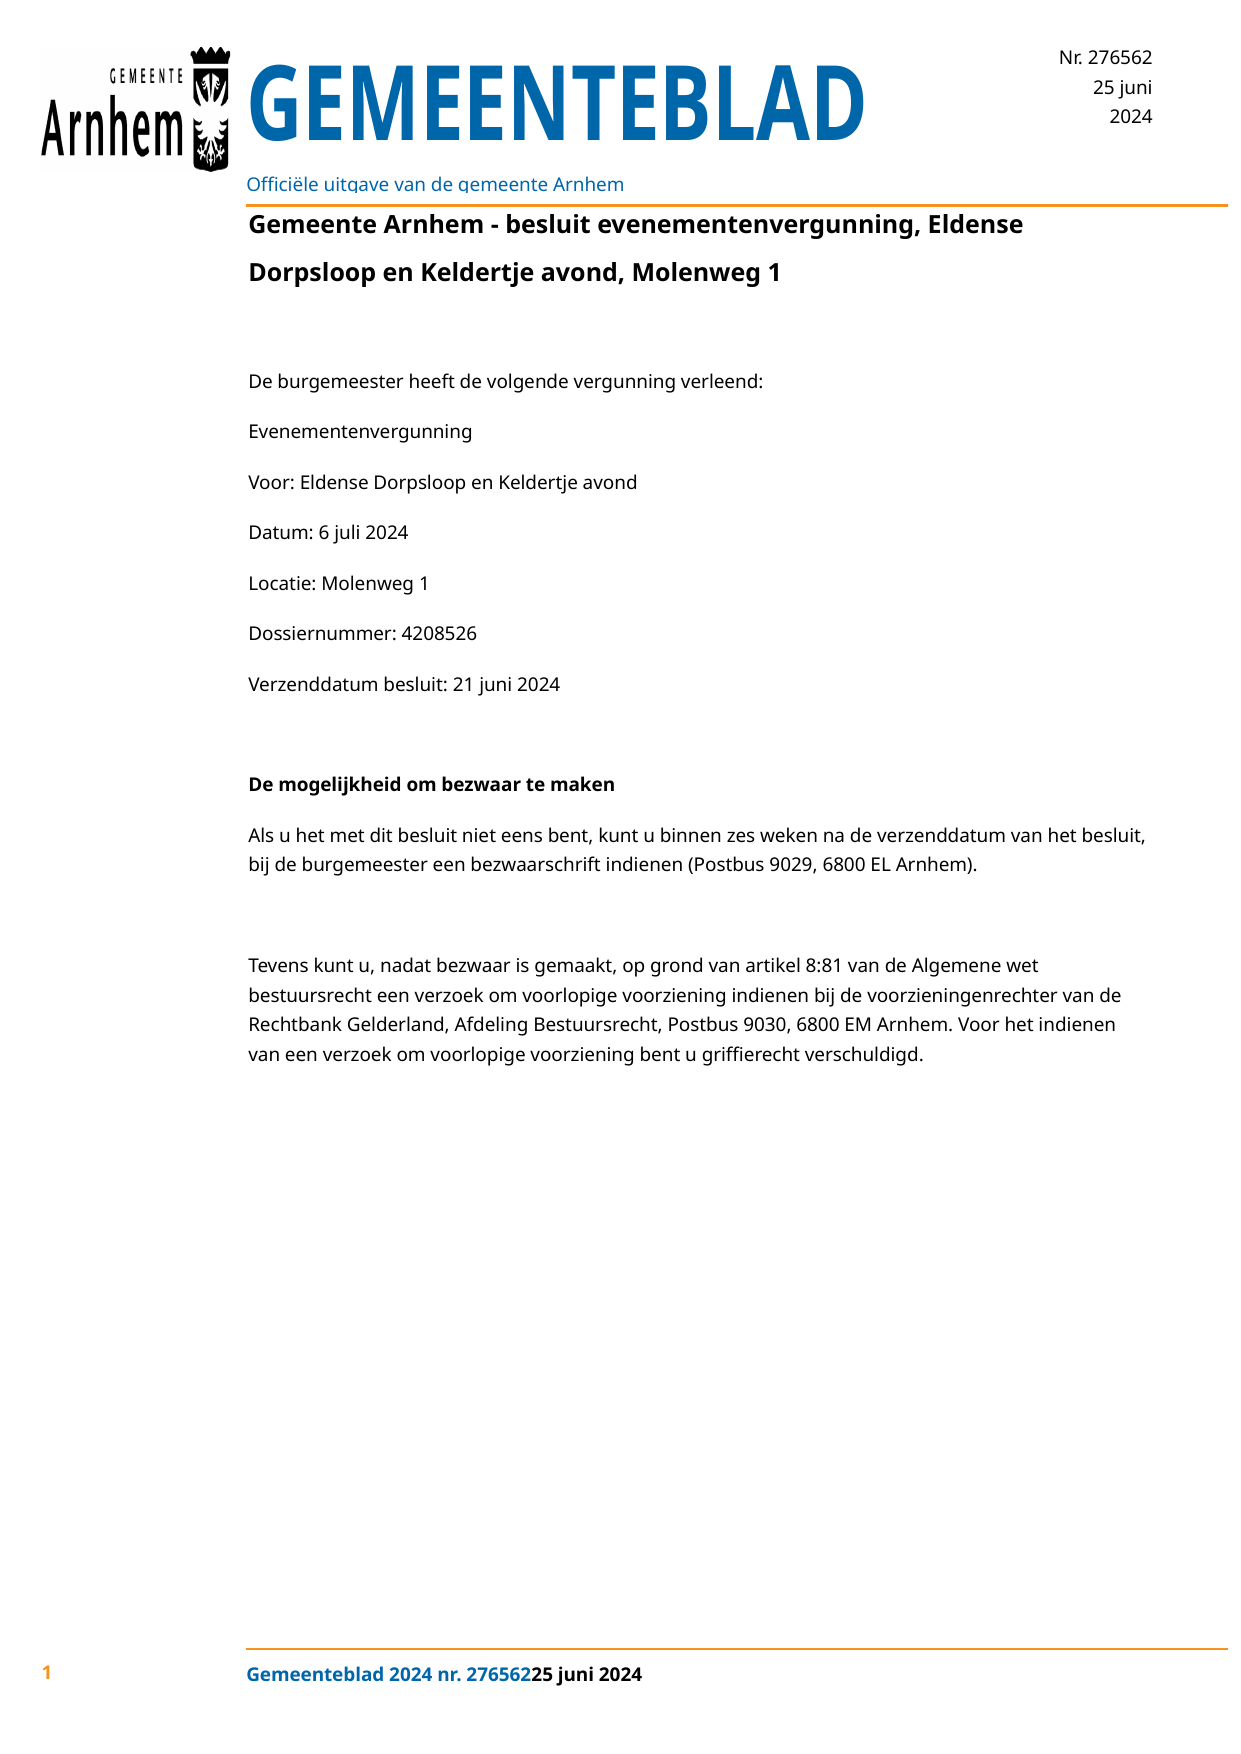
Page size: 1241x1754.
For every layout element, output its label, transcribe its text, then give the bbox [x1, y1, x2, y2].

text Tevens kunt u, nadat bezwaar is gemaakt, op grond van artikel 8:81 van de Algemene wet bestuursrecht een verzoek om voorlopige voorziening indienen bij de voorzieningenrechter van de Rechtbank Gelderland, Afdeling Bestuursrecht, Postbus 9030, 6800 EM Arnhem. Voor het indienen van een verzoek om voorlopige voorziening bent u griffierecht verschuldigd. [248, 952, 1152, 1067]
text Voor: Eldense Dorpsloop en Keldertje avond [248, 469, 1152, 495]
text Dossiernummer: 4208526 [248, 620, 1152, 646]
picture [41, 47, 231, 172]
text Verzenddatum besluit: 21 juni 2024 [248, 671, 1152, 697]
text Als u het met dit besluit niet eens bent, kunt u binnen zes weken na de verzenddatum van het besluit, bij de burgemeester een bezwaarschrift indienen (Postbus 9029, 6800 EL Arnhem). [248, 822, 1152, 877]
text De burgemeester heeft de volgende vergunning verleend: [248, 368, 1152, 394]
text Datum: 6 juli 2024 [248, 519, 1152, 545]
text Gemeente Arnhem - besluit evenementenvergunning, Eldense Dorpsloop en Keldertje avond, Molenweg 1 [248, 207, 1152, 288]
text De mogelijkheid om bezwaar te maken [248, 772, 1152, 797]
text Evenementenvergunning [248, 419, 1152, 444]
text Locatie: Molenweg 1 [248, 570, 1152, 596]
